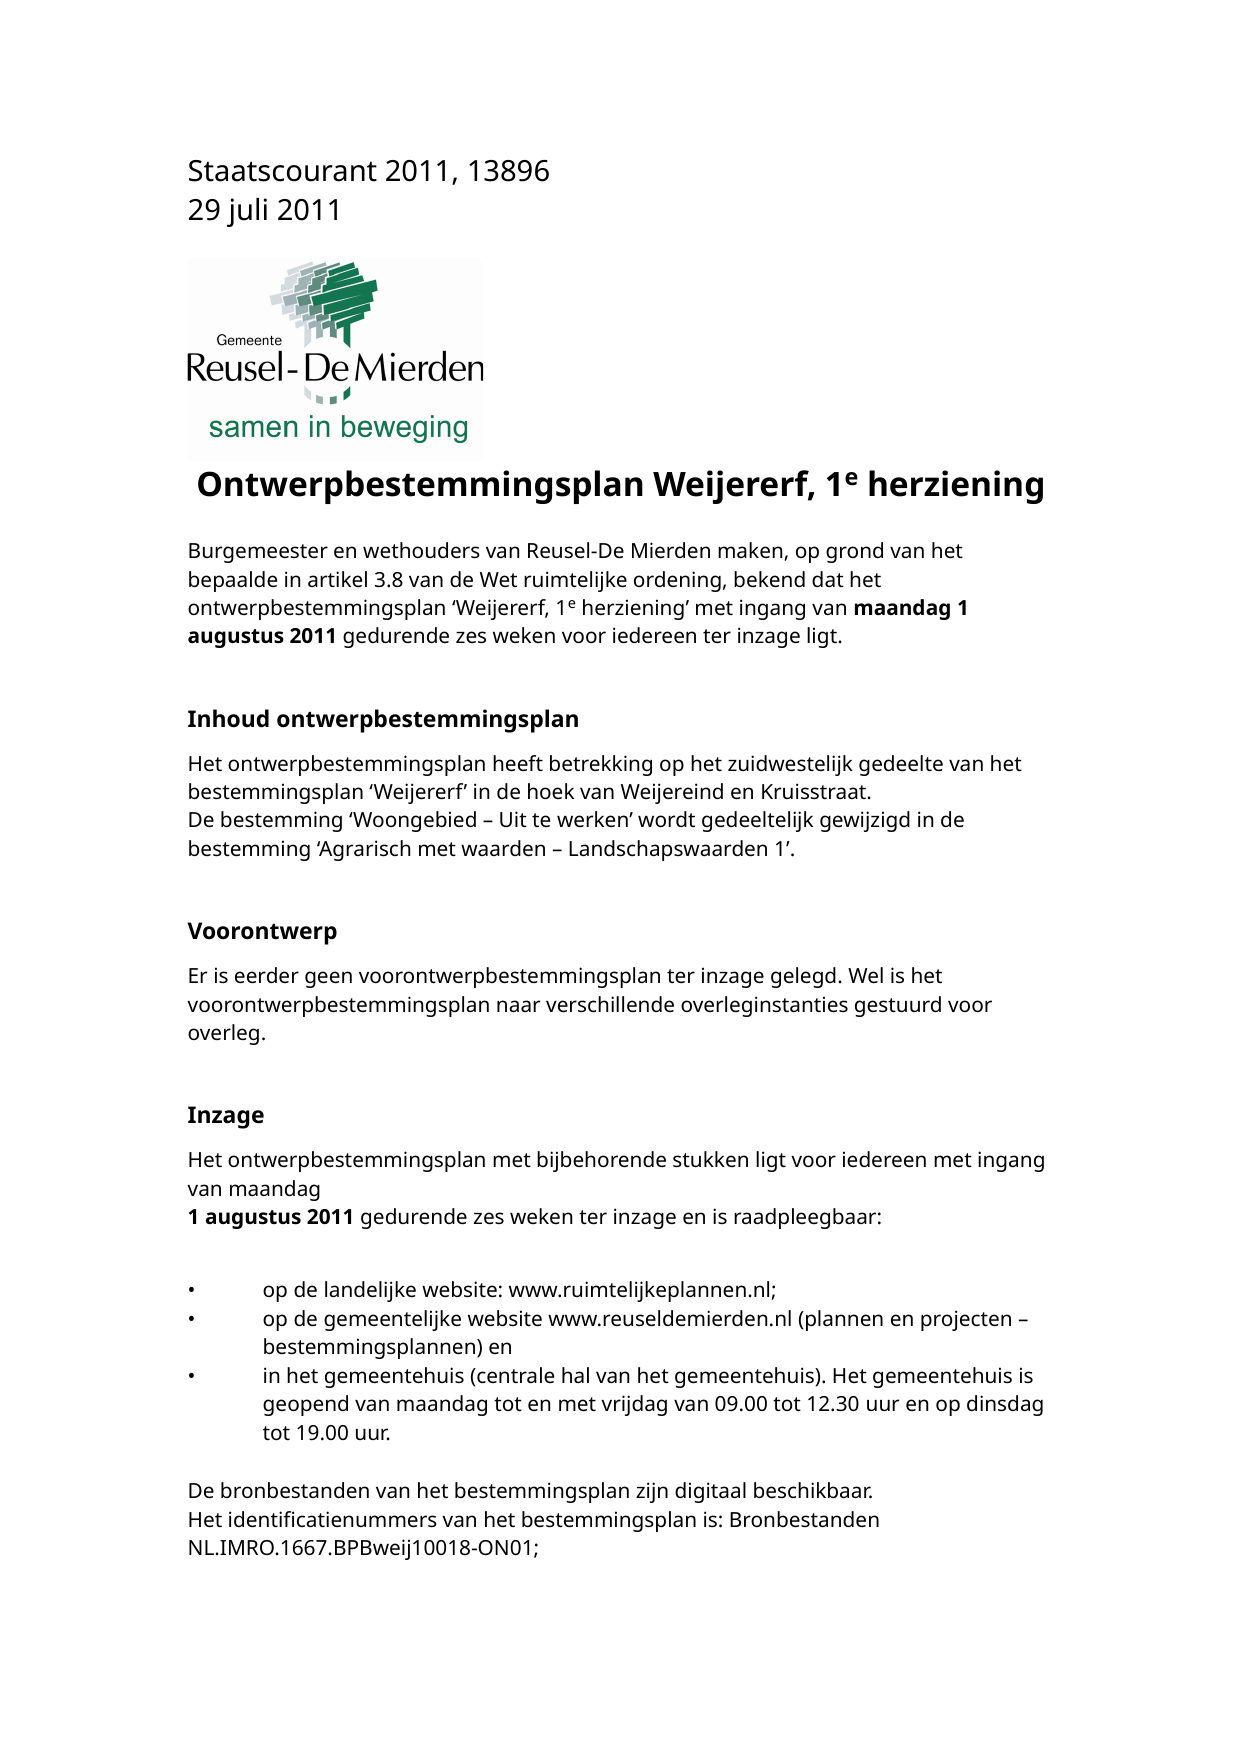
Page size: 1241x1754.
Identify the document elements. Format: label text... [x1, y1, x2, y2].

list op de landelijke website: www.ruimtelijkeplannen.nl; [187, 1276, 1053, 1304]
text Staatscourant 2011, 13896 [187, 150, 1053, 190]
text Het ontwerpbestemmingsplan heeft betrekking op het zuidwestelijk gedeelte van het bestemmingsplan ‘Weijererf’ in de hoek van Weijereind en Kruisstraat. [187, 749, 1053, 806]
subtitle Voorontwerp [187, 915, 1053, 946]
text Er is eerder geen voorontwerpbestemmingsplan ter inzage gelegd. Wel is het voorontwerpbestemmingsplan naar verschillende overleginstanties gestuurd voor overleg. [187, 961, 1053, 1047]
list op de gemeentelijke website www.reuseldemierden.nl (plannen en projecten – bestemmingsplannen) en [187, 1304, 1053, 1361]
list in het gemeentehuis (centrale hal van het gemeentehuis). Het gemeentehuis is geopend van maandag tot en met vrijdag van 09.00 tot 12.30 uur en op dinsdag tot 19.00 uur. [187, 1361, 1053, 1446]
text 29 juli 2011 [187, 190, 1053, 229]
text Het identificatienummers van het bestemmingsplan is: Bronbestanden NL.IMRO.1667.BPBweij10018-ON01; [187, 1505, 1053, 1562]
text De bestemming ‘Woongebied – Uit te werken’ wordt gedeeltelijk gewijzigd in de bestemming ‘Agrarisch met waarden – Landschapswaarden 1’. [187, 806, 1053, 862]
text Het ontwerpbestemmingsplan met bijbehorende stukken ligt voor iedereen met ingang van maandag [187, 1145, 1053, 1202]
picture [187, 258, 484, 461]
subtitle Ontwerpbestemmingsplan Weijererf, 1e herziening [187, 271, 1053, 506]
subtitle Inhoud ontwerpbestemmingsplan [187, 702, 1053, 734]
text De bronbestanden van het bestemmingsplan zijn digitaal beschikbaar. [187, 1476, 1053, 1505]
subtitle Inzage [187, 1099, 1053, 1130]
text Burgemeester en wethouders van Reusel-De Mierden maken, op grond van het bepaalde in artikel 3.8 van de Wet ruimtelijke ordening, bekend dat het ontwerpbestemmingsplan ‘Weijererf, 1e herziening’ met ingang van maandag 1 augustus 2011 gedurende zes weken voor iedereen ter inzage ligt. [187, 536, 1053, 650]
text 1 augustus 2011 gedurende zes weken ter inzage en is raadpleegbaar: [187, 1202, 1053, 1231]
